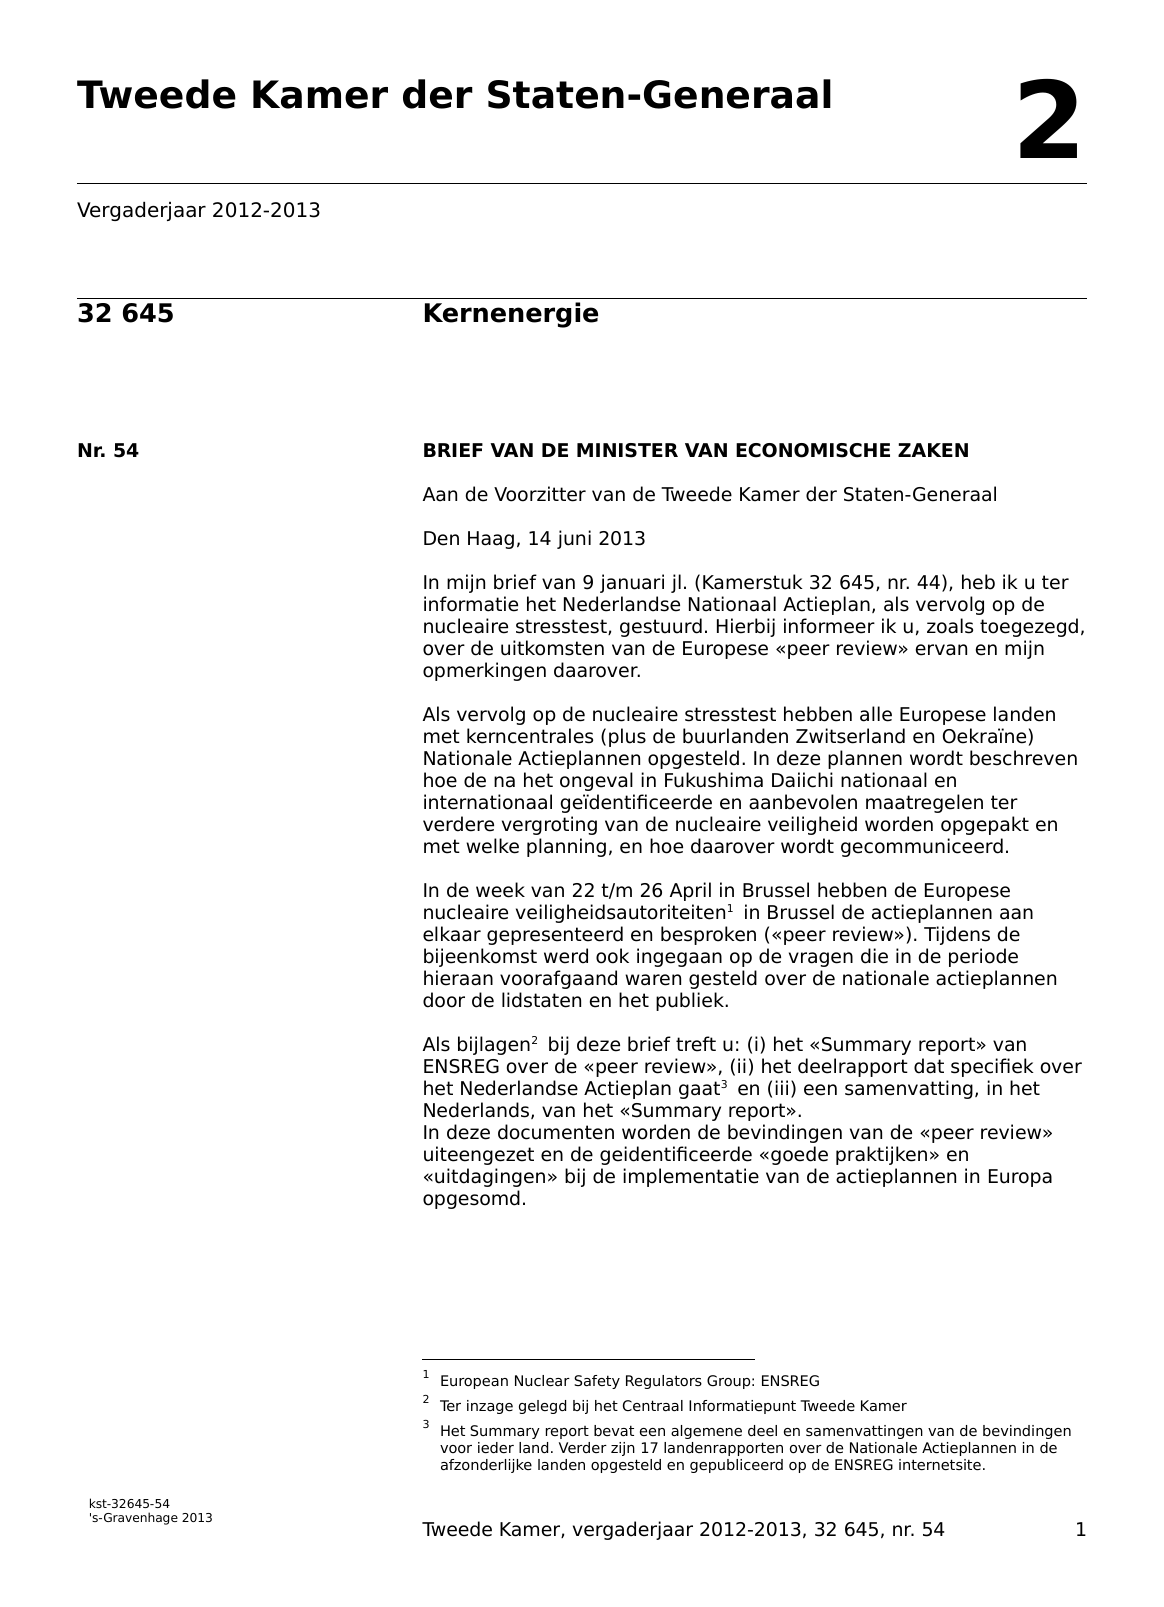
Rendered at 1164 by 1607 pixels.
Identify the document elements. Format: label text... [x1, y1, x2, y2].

text Als vervolg op de nucleaire stresstest hebben alle Europese landen met kerncentrales (plus de buurlanden Zwitserland en Oekraïne) Nationale Actieplannen opgesteld. In deze plannen wordt beschreven hoe de na het ongeval in Fukushima Daiichi nationaal en internationaal geïdentificeerde en aanbevolen maatregelen ter verdere vergroting van de nucleaire veiligheid worden opgepakt en met welke planning, en hoe daarover wordt gecommuniceerd. [422, 704, 1087, 858]
subtitle Nr. 54 BRIEF VAN DE MINISTER VAN ECONOMISCHE ZAKEN [77, 440, 1087, 462]
text Het Summary report bevat een algemene deel en samenvattingen van de bevindingen voor ieder land. Verder zijn 17 landenrapporten over de Nationale Actieplannen in de afzonderlijke landen opgesteld en gepubliceerd op de ENSREG internetsite. [422, 1418, 1087, 1474]
subtitle 32 645 Kernenergie [77, 299, 1087, 329]
text In deze documenten worden de bevindingen van de «peer review» uiteengezet en de geidentificeerde «goede praktijken» en «uitdagingen» bij de implementatie van de actieplannen in Europa opgesomd. [422, 1122, 1087, 1210]
text Aan de Voorzitter van de Tweede Kamer der Staten-Generaal [422, 484, 1087, 506]
table_header 2 [886, 59, 1087, 183]
text Als bijlagen bij deze brief treft u: (i) het «Summary report» van ENSREG over de «peer review», (ii) het deelrapport dat specifiek over het Nederlandse Actieplan gaat en (iii) een samenvatting, in het Nederlands, van het «Summary report». [422, 1034, 1087, 1122]
table_cell Vergaderjaar 2012-2013 [77, 184, 1087, 298]
text kst-32645-54 [88, 1497, 323, 1511]
text 's-Gravenhage 2013 [88, 1511, 323, 1525]
table_header Tweede Kamer der Staten-Generaal [77, 59, 886, 183]
text Ter inzage gelegd bij het Centraal Informatiepunt Tweede Kamer [422, 1393, 1087, 1416]
text Den Haag, 14 juni 2013 [422, 528, 1087, 550]
text In de week van 22 t/m 26 April in Brussel hebben de Europese nucleaire veiligheidsautoriteiten in Brussel de actieplannen aan elkaar gepresenteerd en besproken («peer review»). Tijdens de bijeenkomst werd ook ingegaan op de vragen die in de periode hieraan voorafgaand waren gesteld over de nationale actieplannen door de lidstaten en het publiek. [422, 880, 1087, 1012]
text European Nuclear Safety Regulators Group: ENSREG [422, 1368, 1087, 1391]
text In mijn brief van 9 januari jl. (Kamerstuk 32 645, nr. 44), heb ik u ter informatie het Nederlandse Nationaal Actieplan, als vervolg op de nucleaire stresstest, gestuurd. Hierbij informeer ik u, zoals toegezegd, over de uitkomsten van de Europese «peer review» ervan en mijn opmerkingen daarover. [422, 572, 1087, 682]
